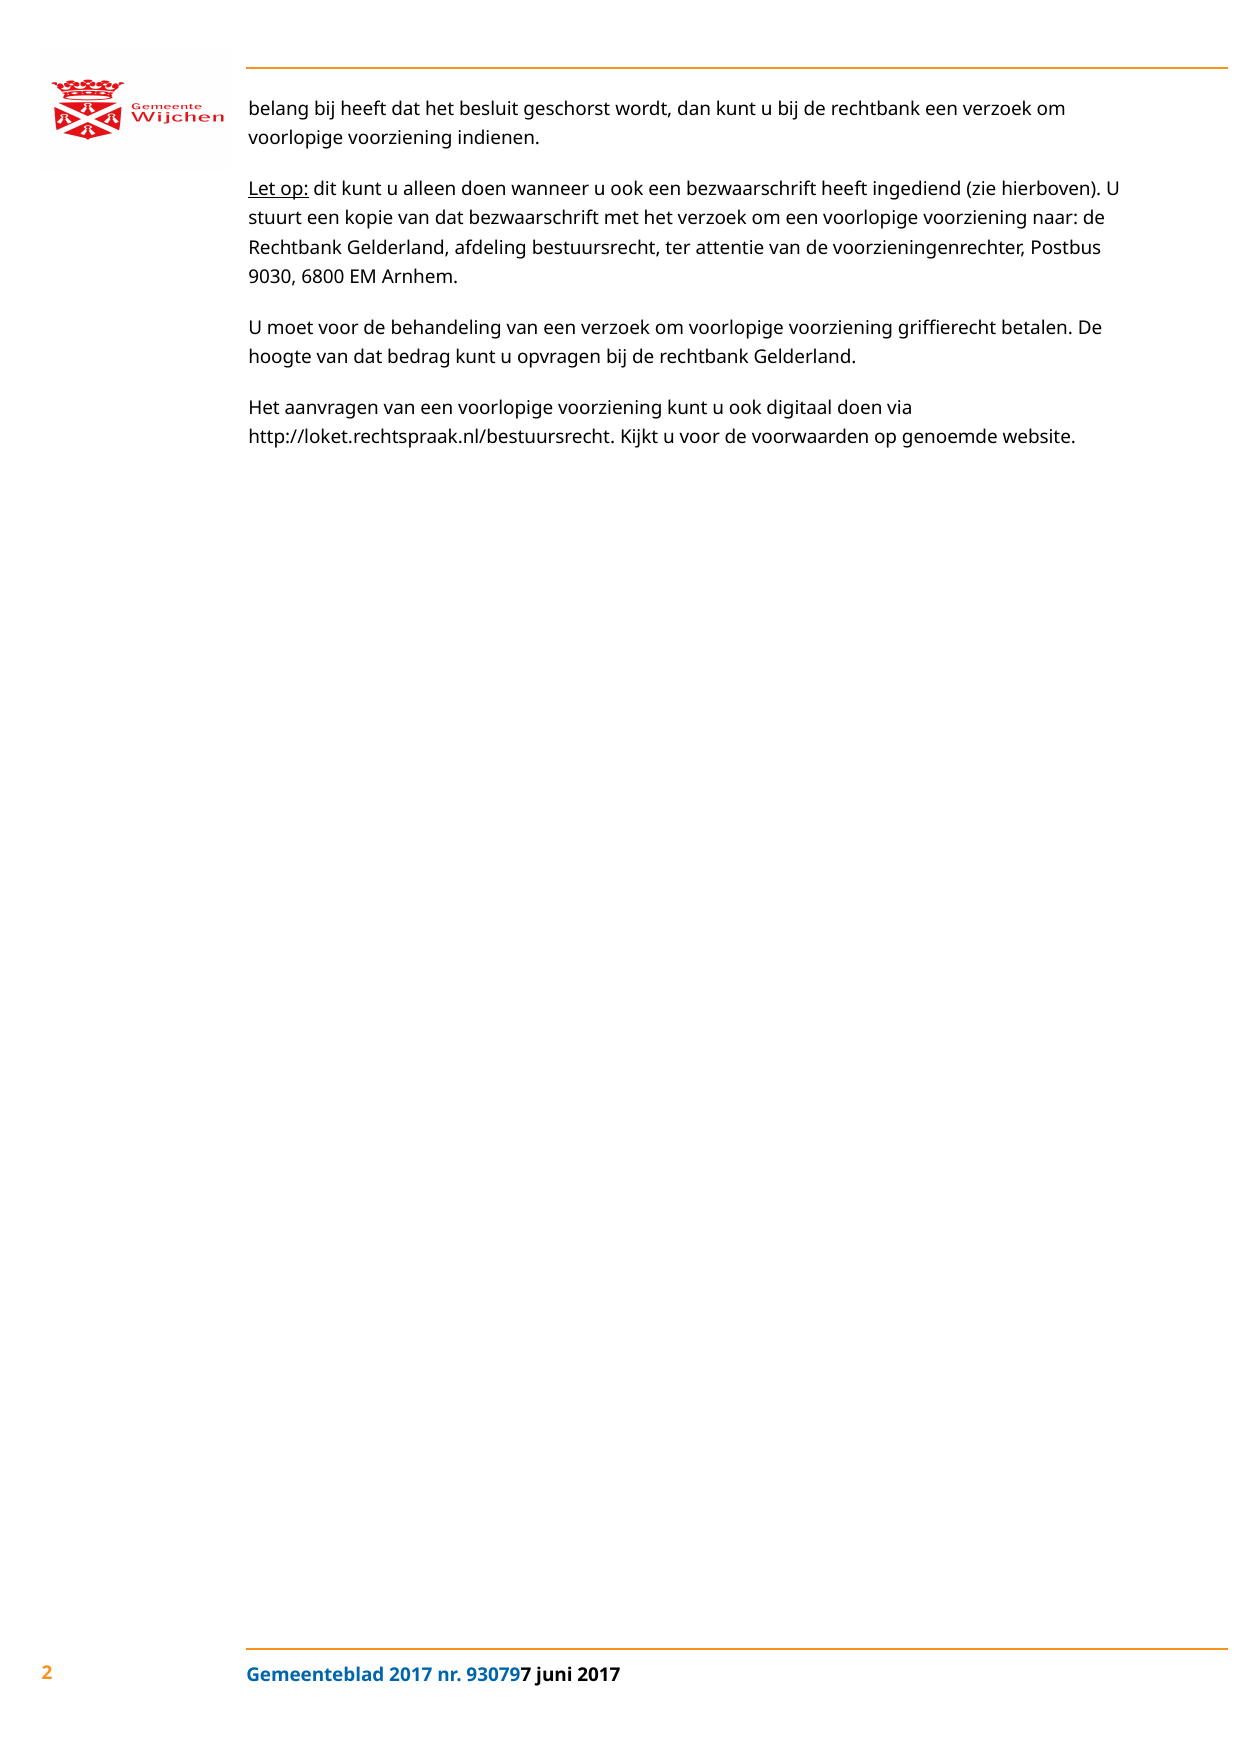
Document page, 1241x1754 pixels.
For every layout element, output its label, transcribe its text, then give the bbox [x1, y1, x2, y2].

text belang bij heeft dat het besluit geschorst wordt, dan kunt u bij de rechtbank een verzoek om voorlopige voorziening indienen. [248, 95, 1152, 150]
text U moet voor de behandeling van een verzoek om voorlopige voorziening griffierecht betalen. De hoogte van dat bedrag kunt u opvragen bij de rechtbank Gelderland. [248, 314, 1152, 369]
text Het aanvragen van een voorlopige voorziening kunt u ook digitaal doen via http://loket.rechtspraak.nl/bestuursrecht. Kijkt u voor de voorwaarden op genoemde website. [248, 394, 1152, 449]
picture [41, 47, 231, 172]
text Let op: dit kunt u alleen doen wanneer u ook een bezwaarschrift heeft ingediend (zie hierboven). U stuurt een kopie van dat bezwaarschrift met het verzoek om een voorlopige voorziening naar: de Rechtbank Gelderland, afdeling bestuursrecht, ter attentie van de voorzieningenrechter, Postbus 9030, 6800 EM Arnhem. [248, 175, 1152, 289]
